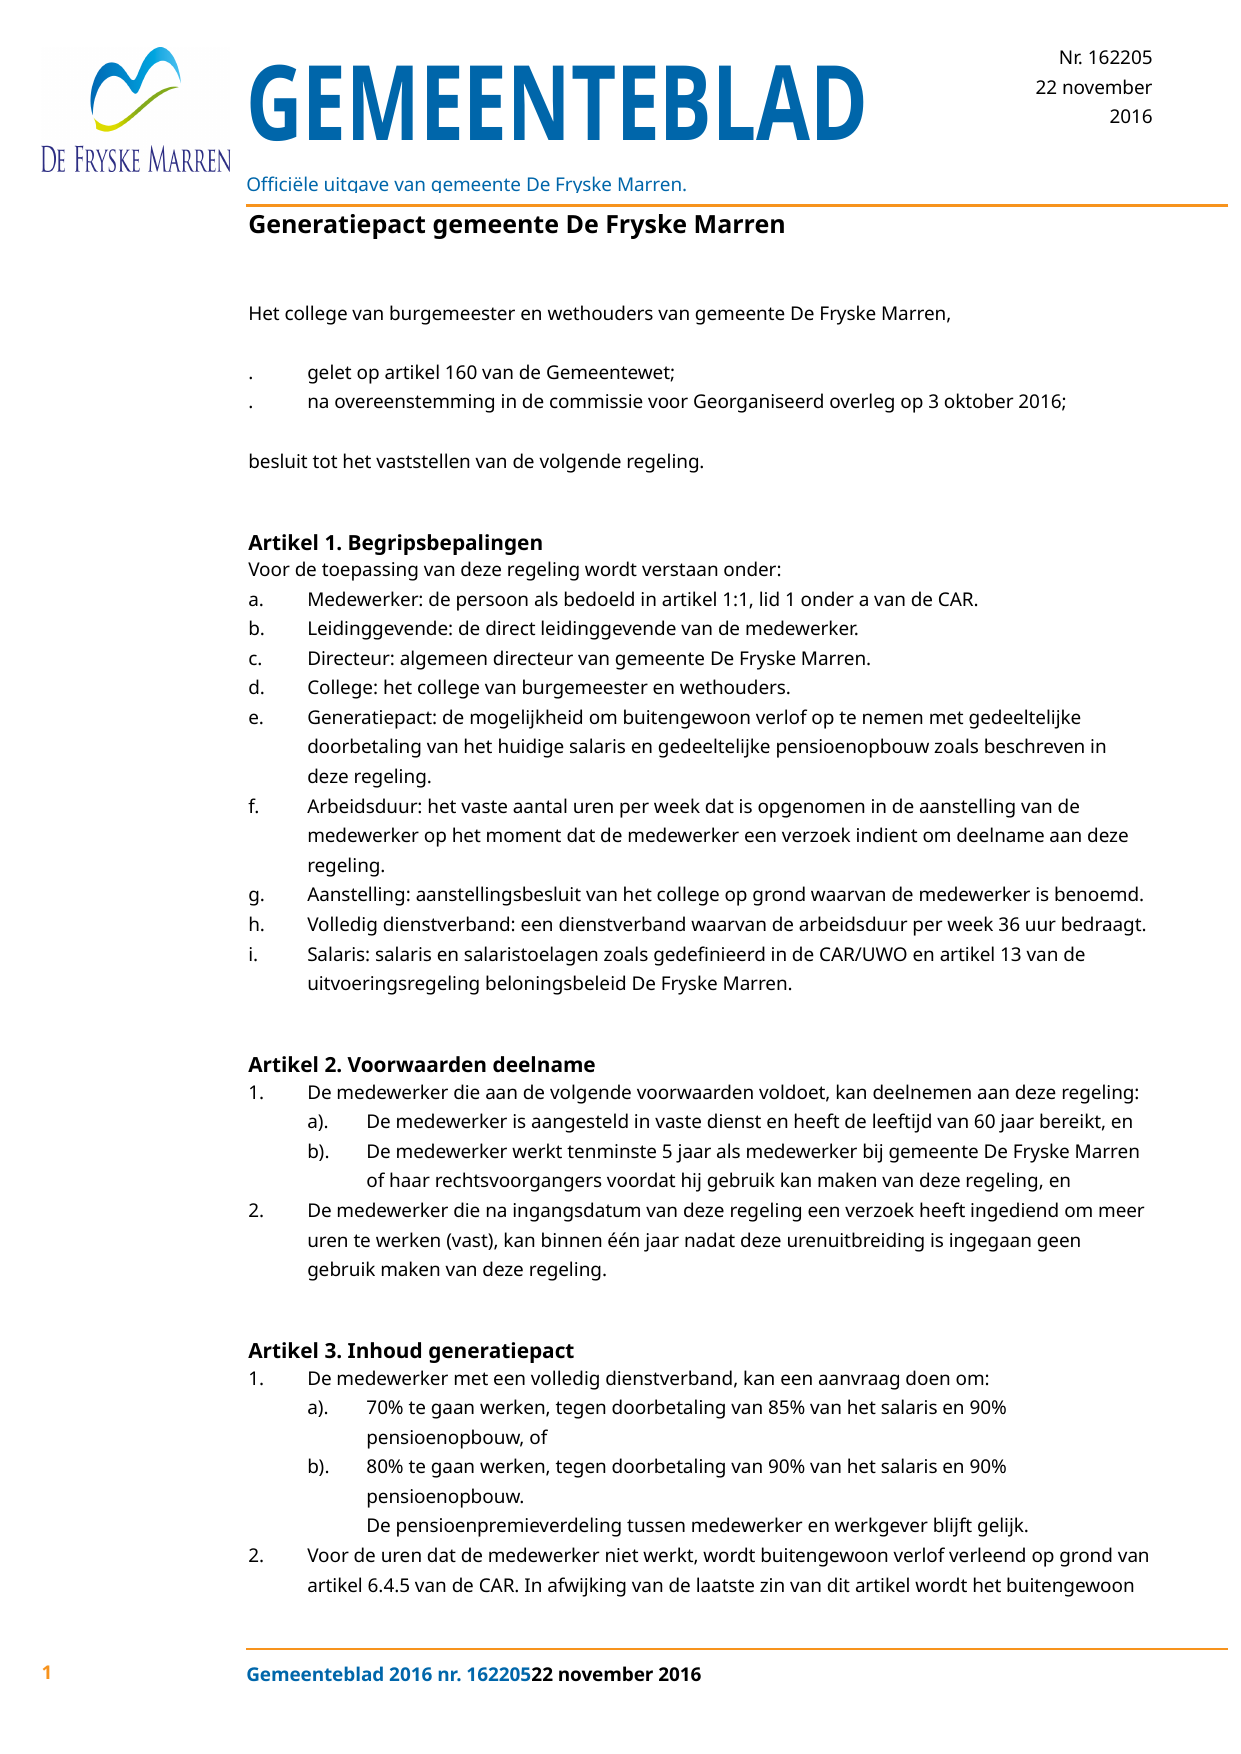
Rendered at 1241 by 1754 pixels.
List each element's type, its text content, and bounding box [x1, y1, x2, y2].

list Generatiepact: de mogelijkheid om buitengewoon verlof op te nemen met gedeeltelijke doorbetaling van het huidige salaris en gedeeltelijke pensioenopbouw zoals beschreven in deze regeling. [248, 704, 1152, 789]
text Het college van burgemeester en wethouders van gemeente De Fryske Marren, [248, 300, 1152, 326]
text Artikel 1. Begripsbepalingen [248, 528, 1152, 556]
list De pensioenpremieverdeling tussen medewerker en werkgever blijft gelijk. [307, 1513, 1152, 1538]
text Artikel 3. Inhoud generatiepact [248, 1336, 1152, 1365]
list Leidinggevende: de direct leidinggevende van de medewerker. [248, 615, 1152, 641]
list Aanstelling: aanstellingsbesluit van het college op grond waarvan de medewerker is benoemd. [248, 882, 1152, 907]
list De medewerker werkt tenminste 5 jaar als medewerker bij gemeente De Fryske Marren of haar rechtsvoorgangers voordat hij gebruik kan maken van deze regeling, en [307, 1138, 1152, 1193]
list Salaris: salaris en salaristoelagen zoals gedefinieerd in de CAR/UWO en artikel 13 van de uitvoeringsregeling beloningsbeleid De Fryske Marren. [248, 941, 1152, 996]
text Voor de toepassing van deze regeling wordt verstaan onder: [248, 556, 1152, 582]
text Artikel 2. Voorwaarden deelname [248, 1050, 1152, 1079]
list Voor de uren dat de medewerker niet werkt, wordt buitengewoon verlof verleend op grond van artikel 6.4.5 van de CAR. In afwijking van de laatste zin van dit artikel wordt het buitengewoon [248, 1542, 1152, 1598]
list Directeur: algemeen directeur van gemeente De Fryske Marren. [248, 645, 1152, 671]
list Arbeidsduur: het vaste aantal uren per week dat is opgenomen in de aanstelling van de medewerker op het moment dat de medewerker een verzoek indient om deelname aan deze regeling. [248, 793, 1152, 878]
list na overeenstemming in de commissie voor Georganiseerd overleg op 3 oktober 2016; [248, 389, 1152, 414]
picture [41, 47, 231, 172]
list De medewerker met een volledig dienstverband, kan een aanvraag doen om: [248, 1365, 1152, 1391]
list De medewerker is aangesteld in vaste dienst en heeft de leeftijd van 60 jaar bereikt, en [307, 1108, 1152, 1134]
list gelet op artikel 160 van de Gemeentewet; [248, 359, 1152, 385]
text Generatiepact gemeente De Fryske Marren [248, 207, 1152, 241]
list De medewerker die na ingangsdatum van deze regeling een verzoek heeft ingediend om meer uren te werken (vast), kan binnen één jaar nadat deze urenuitbreiding is ingegaan geen gebruik maken van deze regeling. [248, 1197, 1152, 1282]
list Medewerker: de persoon als bedoeld in artikel 1:1, lid 1 onder a van de CAR. [248, 586, 1152, 612]
list Volledig dienstverband: een dienstverband waarvan de arbeidsduur per week 36 uur bedraagt. [248, 911, 1152, 937]
list 70% te gaan werken, tegen doorbetaling van 85% van het salaris en 90% pensioenopbouw, of [307, 1394, 1152, 1450]
text besluit tot het vaststellen van de volgende regeling. [248, 448, 1152, 473]
list De medewerker die aan de volgende voorwaarden voldoet, kan deelnemen aan deze regeling: [248, 1079, 1152, 1104]
list College: het college van burgemeester en wethouders. [248, 674, 1152, 700]
list 80% te gaan werken, tegen doorbetaling van 90% van het salaris en 90% pensioenopbouw. [307, 1453, 1152, 1509]
